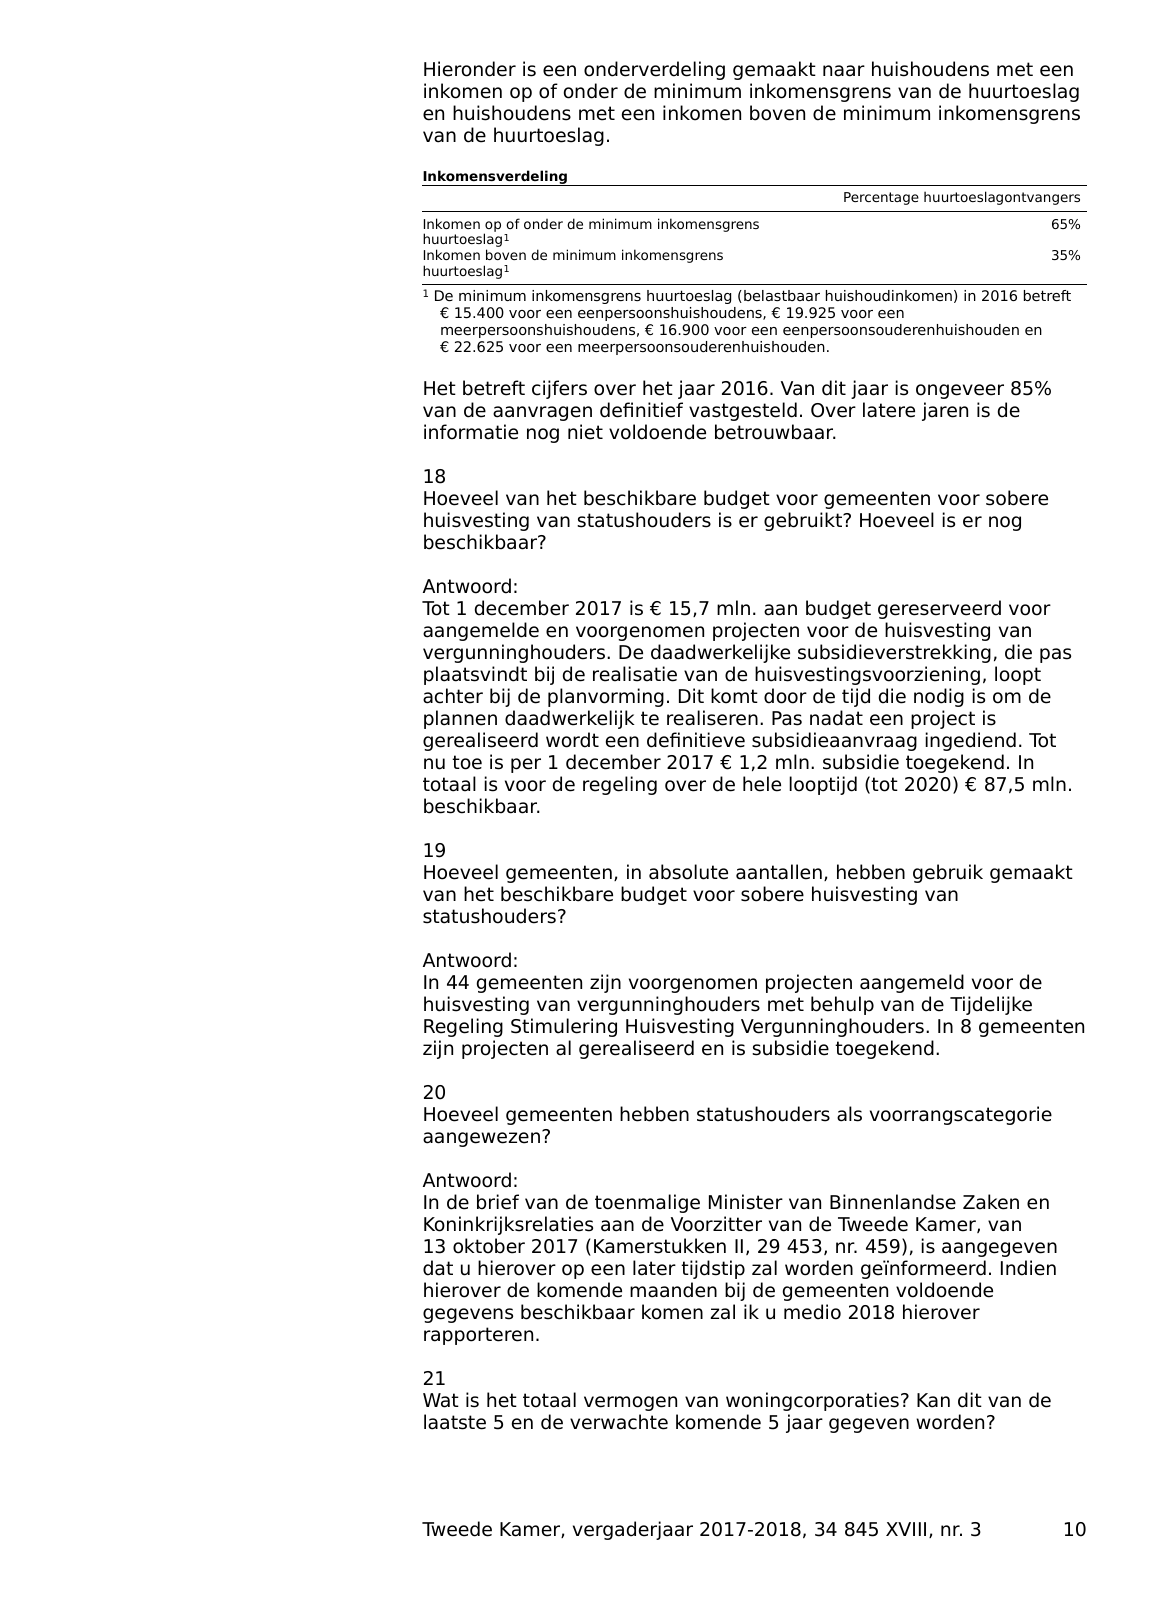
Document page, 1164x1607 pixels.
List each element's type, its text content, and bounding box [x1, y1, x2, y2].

text 18 [422, 466, 1087, 488]
table_cell 35% [791, 248, 1087, 284]
text 20 [422, 1082, 1087, 1104]
text Hoeveel gemeenten, in absolute aantallen, hebben gebruik gemaakt van het beschikbare budget voor sobere huisvesting van statushouders? [422, 862, 1087, 928]
table_cell 1 De minimum inkomensgrens huurtoeslag (belastbaar huishoudinkomen) in 2016 betreft € 15.400 voor een eenpersoonshuishoudens, € 19.925 voor een meerpersoonshuishoudens, € 16.900 voor een eenpersoonsouderenhuishouden en € 22.625 voor een meerpersoonsouderenhuishouden. [422, 285, 1087, 356]
text In de brief van de toenmalige Minister van Binnenlandse Zaken en Koninkrijksrelaties aan de Voorzitter van de Tweede Kamer, van 13 oktober 2017 (Kamerstukken II, 29 453, nr. 459), is aangegeven dat u hierover op een later tijdstip zal worden geïnformeerd. Indien hierover de komende maanden bij de gemeenten voldoende gegevens beschikbaar komen zal ik u medio 2018 hierover rapporteren. [422, 1192, 1087, 1346]
text Hoeveel van het beschikbare budget voor gemeenten voor sobere huisvesting van statushouders is er gebruikt? Hoeveel is er nog beschikbaar? [422, 488, 1087, 554]
text In 44 gemeenten zijn voorgenomen projecten aangemeld voor de huisvesting van vergunninghouders met behulp van de Tijdelijke Regeling Stimulering Huisvesting Vergunninghouders. In 8 gemeenten zijn projecten al gerealiseerd en is subsidie toegekend. [422, 972, 1087, 1060]
table_cell Percentage huurtoeslagontvangers [791, 186, 1087, 211]
text Wat is het totaal vermogen van woningcorporaties? Kan dit van de laatste 5 en de verwachte komende 5 jaar gegeven worden? [422, 1390, 1087, 1434]
text Antwoord: [422, 1170, 1087, 1192]
text Antwoord: [422, 950, 1087, 972]
text Antwoord: [422, 576, 1087, 598]
text Tot 1 december 2017 is € 15,7 mln. aan budget gereserveerd voor aangemelde en voorgenomen projecten voor de huisvesting van vergunninghouders. De daadwerkelijke subsidieverstrekking, die pas plaatsvindt bij de realisatie van de huisvestingsvoorziening, loopt achter bij de planvorming. Dit komt door de tijd die nodig is om de plannen daadwerkelijk te realiseren. Pas nadat een project is gerealiseerd wordt een definitieve subsidieaanvraag ingediend. Tot nu toe is per 1 december 2017 € 1,2 mln. subsidie toegekend. In totaal is voor de regeling over de hele looptijd (tot 2020) € 87,5 mln. beschikbaar. [422, 598, 1087, 818]
table_cell Inkomen boven de minimum inkomensgrens huurtoeslag1 [422, 248, 791, 284]
text 21 [422, 1368, 1087, 1390]
table_cell [422, 186, 791, 211]
table_cell 65% [791, 212, 1087, 248]
text 19 [422, 840, 1087, 862]
text Hieronder is een onderverdeling gemaakt naar huishoudens met een inkomen op of onder de minimum inkomensgrens van de huurtoeslag en huishoudens met een inkomen boven de minimum inkomensgrens van de huurtoeslag. [422, 59, 1087, 147]
text Het betreft cijfers over het jaar 2016. Van dit jaar is ongeveer 85% van de aanvragen definitief vastgesteld. Over latere jaren is de informatie nog niet voldoende betrouwbaar. [422, 378, 1087, 444]
text Hoeveel gemeenten hebben statushouders als voorrangscategorie aangewezen? [422, 1104, 1087, 1148]
table_header Inkomensverdeling [422, 169, 1087, 184]
table_cell Inkomen op of onder de minimum inkomensgrens huurtoeslag1 [422, 212, 791, 248]
